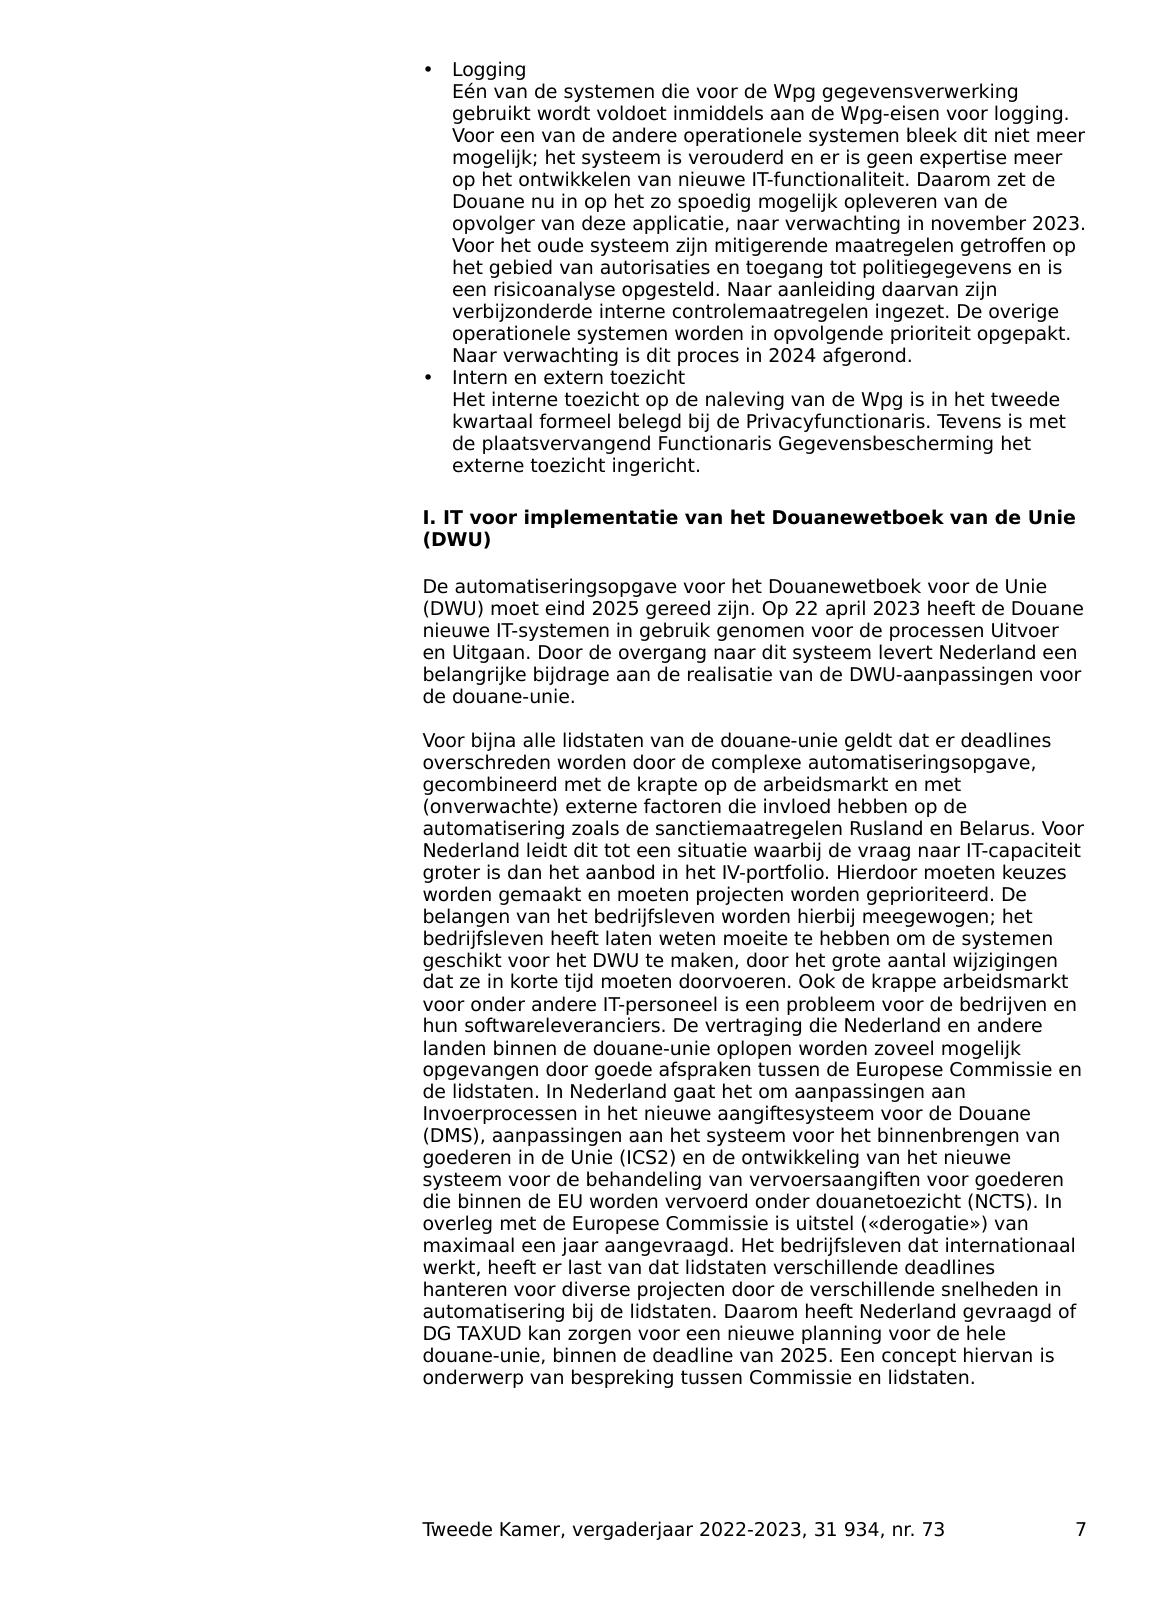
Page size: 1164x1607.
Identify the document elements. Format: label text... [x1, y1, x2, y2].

text Het interne toezicht op de naleving van de Wpg is in het tweede kwartaal formeel belegd bij de Privacyfunctionaris. Tevens is met de plaatsvervangend Functionaris Gegevensbescherming het externe toezicht ingericht. [452, 389, 1087, 477]
subtitle I. IT voor implementatie van het Douanewetboek van de Unie (DWU) [422, 507, 1087, 551]
text • Logging [422, 59, 1087, 81]
text Eén van de systemen die voor de Wpg gegevensverwerking gebruikt wordt voldoet inmiddels aan de Wpg-eisen voor logging. Voor een van de andere operationele systemen bleek dit niet meer mogelijk; het systeem is verouderd en er is geen expertise meer op het ontwikkelen van nieuwe IT-functionaliteit. Daarom zet de Douane nu in op het zo spoedig mogelijk opleveren van de opvolger van deze applicatie, naar verwachting in november 2023. Voor het oude systeem zijn mitigerende maatregelen getroffen op het gebied van autorisaties en toegang tot politiegegevens en is een risicoanalyse opgesteld. Naar aanleiding daarvan zijn verbijzonderde interne controlemaatregelen ingezet. De overige operationele systemen worden in opvolgende prioriteit opgepakt. Naar verwachting is dit proces in 2024 afgerond. [452, 81, 1087, 367]
text De automatiseringsopgave voor het Douanewetboek voor de Unie (DWU) moet eind 2025 gereed zijn. Op 22 april 2023 heeft de Douane nieuwe IT-systemen in gebruik genomen voor de processen Uitvoer en Uitgaan. Door de overgang naar dit systeem levert Nederland een belangrijke bijdrage aan de realisatie van de DWU-aanpassingen voor de douane-unie. [422, 576, 1087, 707]
text Voor bijna alle lidstaten van de douane-unie geldt dat er deadlines overschreden worden door de complexe automatiseringsopgave, gecombineerd met de krapte op de arbeidsmarkt en met (onverwachte) externe factoren die invloed hebben op de automatisering zoals de sanctiemaatregelen Rusland en Belarus. Voor Nederland leidt dit tot een situatie waarbij de vraag naar IT-capaciteit groter is dan het aanbod in het IV-portfolio. Hierdoor moeten keuzes worden gemaakt en moeten projecten worden geprioriteerd. De belangen van het bedrijfsleven worden hierbij meegewogen; het bedrijfsleven heeft laten weten moeite te hebben om de systemen geschikt voor het DWU te maken, door het grote aantal wijzigingen dat ze in korte tijd moeten doorvoeren. Ook de krappe arbeidsmarkt voor onder andere IT-personeel is een probleem voor de bedrijven en hun softwareleveranciers. De vertraging die Nederland en andere landen binnen de douane-unie oplopen worden zoveel mogelijk opgevangen door goede afspraken tussen de Europese Commissie en de lidstaten. In Nederland gaat het om aanpassingen aan Invoerprocessen in het nieuwe aangiftesysteem voor de Douane (DMS), aanpassingen aan het systeem voor het binnenbrengen van goederen in de Unie (ICS2) en de ontwikkeling van het nieuwe systeem voor de behandeling van vervoersaangiften voor goederen die binnen de EU worden vervoerd onder douanetoezicht (NCTS). In overleg met de Europese Commissie is uitstel («derogatie») van maximaal een jaar aangevraagd. Het bedrijfsleven dat internationaal werkt, heeft er last van dat lidstaten verschillende deadlines hanteren voor diverse projecten door de verschillende snelheden in automatisering bij de lidstaten. Daarom heeft Nederland gevraagd of DG TAXUD kan zorgen voor een nieuwe planning voor de hele douane-unie, binnen de deadline van 2025. Een concept hiervan is onderwerp van bespreking tussen Commissie en lidstaten. [422, 730, 1087, 1389]
text • Intern en extern toezicht [422, 367, 1087, 389]
